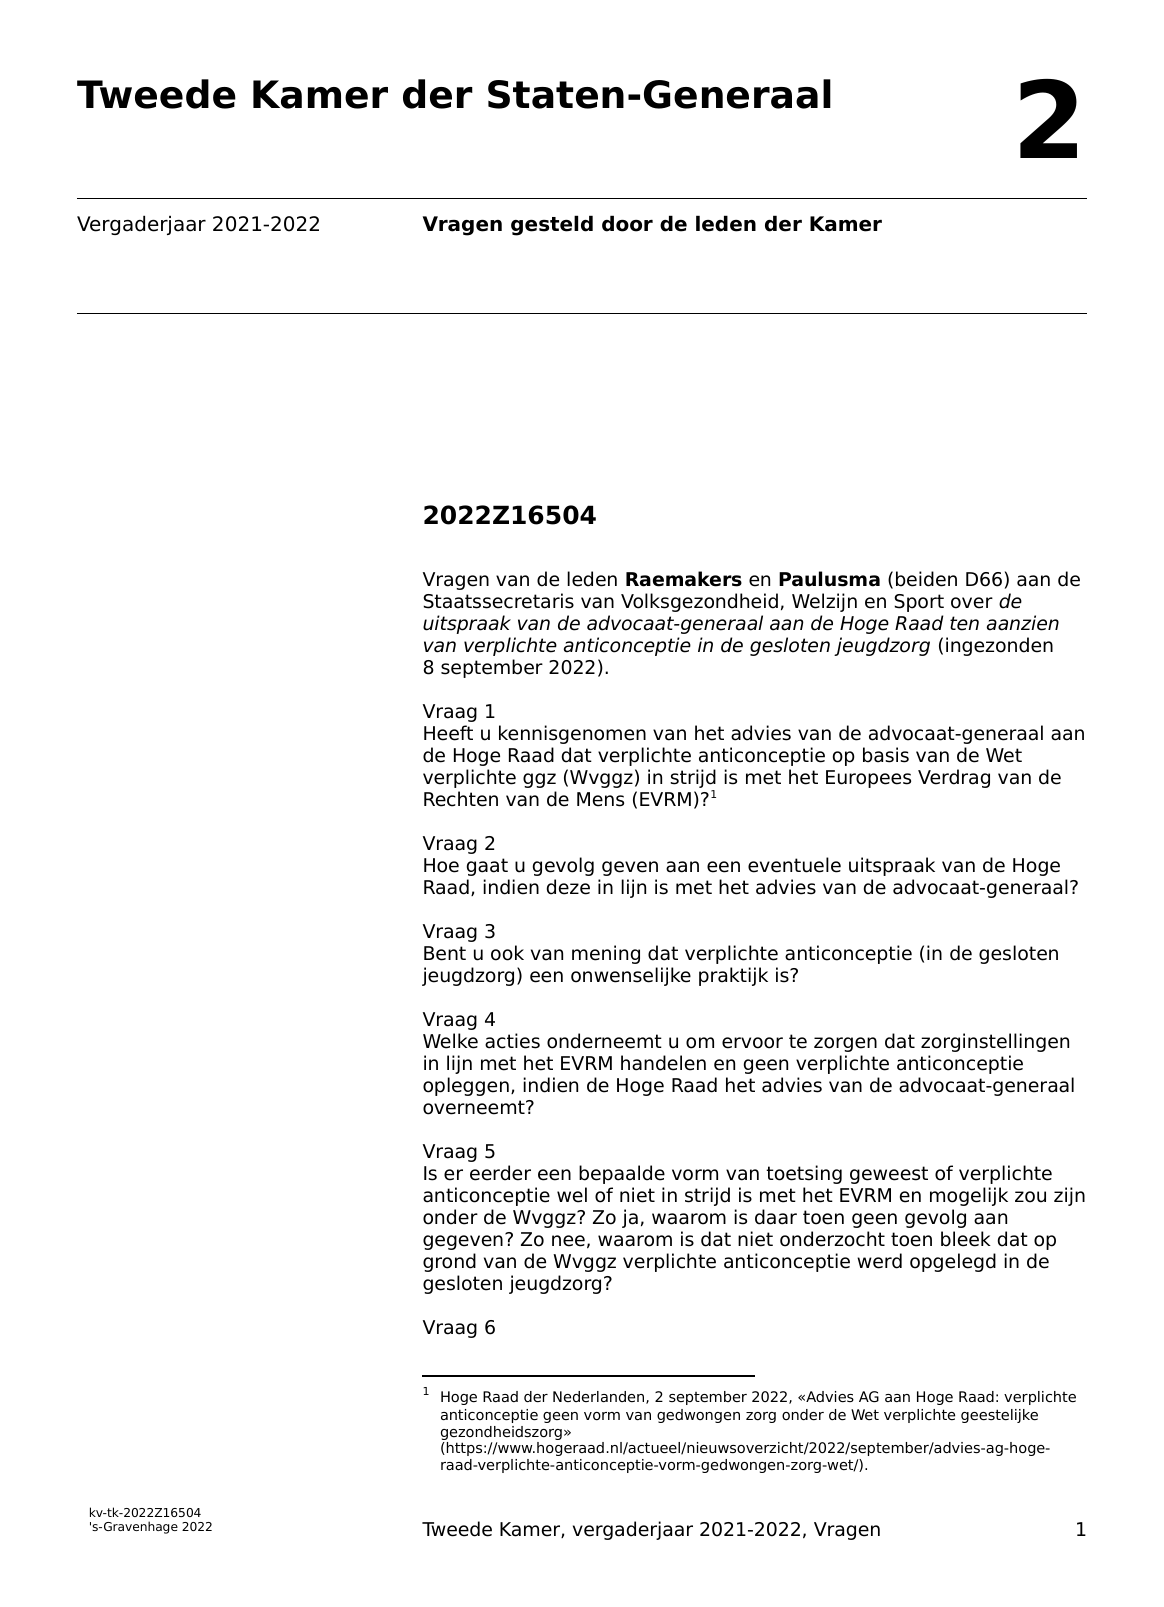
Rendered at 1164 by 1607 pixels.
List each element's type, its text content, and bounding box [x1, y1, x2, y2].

text Hoge Raad der Nederlanden, 2 september 2022, «Advies AG aan Hoge Raad: verplichte anticonceptie geen vorm van gedwongen zorg onder de Wet verplichte geestelijke gezondheidszorg» (https://www.hogeraad.nl/actueel/nieuwsoverzicht/2022/september/advies-ag-hoge-raad-verplichte-anticonceptie-vorm-gedwongen-zorg-wet/). [422, 1385, 1087, 1474]
text Vraag 1 [422, 701, 1087, 723]
text Vraag 6 [422, 1317, 1087, 1339]
table_header 2 [886, 59, 1087, 198]
table_cell Vragen gesteld door de leden der Kamer [422, 199, 1087, 313]
text Heeft u kennisgenomen van het advies van de advocaat-generaal aan de Hoge Raad dat verplichte anticonceptie op basis van de Wet verplichte ggz (Wvggz) in strijd is met het Europees Verdrag van de Rechten van de Mens (EVRM)? [422, 723, 1087, 811]
text Vraag 2 [422, 833, 1087, 855]
text Vraag 4 [422, 1009, 1087, 1031]
text 2022Z16504 [422, 501, 1087, 531]
text kv-tk-2022Z16504 [88, 1506, 323, 1520]
text Hoe gaat u gevolg geven aan een eventuele uitspraak van de Hoge Raad, indien deze in lijn is met het advies van de advocaat-generaal? [422, 855, 1087, 899]
text Is er eerder een bepaalde vorm van toetsing geweest of verplichte anticonceptie wel of niet in strijd is met het EVRM en mogelijk zou zijn onder de Wvggz? Zo ja, waarom is daar toen geen gevolg aan gegeven? Zo nee, waarom is dat niet onderzocht toen bleek dat op grond van de Wvggz verplichte anticonceptie werd opgelegd in de gesloten jeugdzorg? [422, 1163, 1087, 1295]
table_header Tweede Kamer der Staten-Generaal [77, 59, 886, 198]
table_cell Vergaderjaar 2021-2022 [77, 199, 422, 313]
text Vraag 5 [422, 1141, 1087, 1163]
text Welke acties onderneemt u om ervoor te zorgen dat zorginstellingen in lijn met het EVRM handelen en geen verplichte anticonceptie opleggen, indien de Hoge Raad het advies van de advocaat-generaal overneemt? [422, 1031, 1087, 1119]
text 's-Gravenhage 2022 [88, 1520, 323, 1534]
text Vragen van de leden Raemakers en Paulusma (beiden D66) aan de Staatssecretaris van Volksgezondheid, Welzijn en Sport over de uitspraak van de advocaat-generaal aan de Hoge Raad ten aanzien van verplichte anticonceptie in de gesloten jeugdzorg (ingezonden 8 september 2022). [422, 569, 1087, 679]
text Vraag 3 [422, 921, 1087, 943]
text Bent u ook van mening dat verplichte anticonceptie (in de gesloten jeugdzorg) een onwenselijke praktijk is? [422, 943, 1087, 987]
